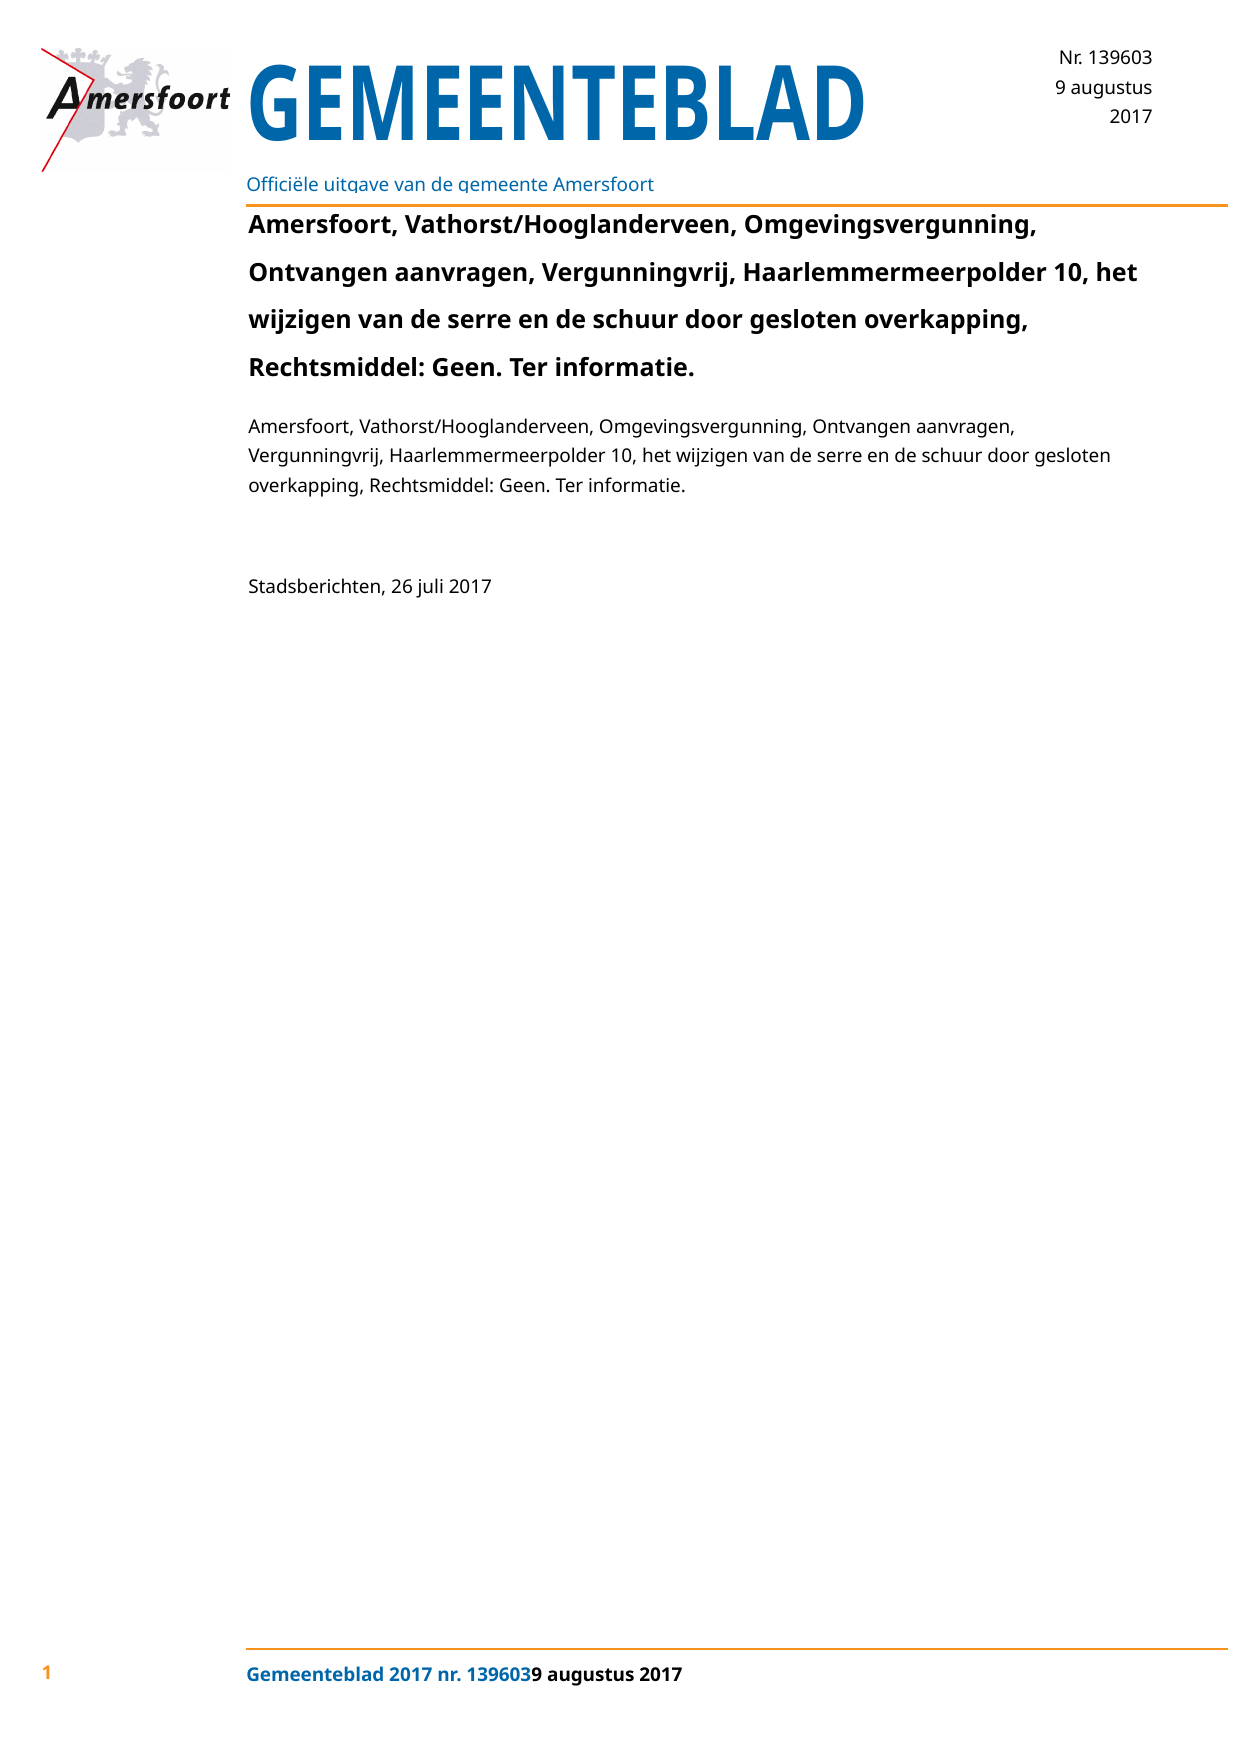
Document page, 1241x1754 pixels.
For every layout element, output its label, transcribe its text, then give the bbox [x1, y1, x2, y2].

text Amersfoort, Vathorst/Hooglanderveen, Omgevingsvergunning, Ontvangen aanvragen, Vergunningvrij, Haarlemmermeerpolder 10, het wijzigen van de serre en de schuur door gesloten overkapping, Rechtsmiddel: Geen. Ter informatie. [248, 413, 1152, 498]
picture [41, 47, 231, 172]
text Stadsberichten, 26 juli 2017 [248, 573, 1152, 599]
text Amersfoort, Vathorst/Hooglanderveen, Omgevingsvergunning, Ontvangen aanvragen, Vergunningvrij, Haarlemmermeerpolder 10, het wijzigen van de serre en de schuur door gesloten overkapping, Rechtsmiddel: Geen. Ter informatie. [248, 207, 1152, 384]
